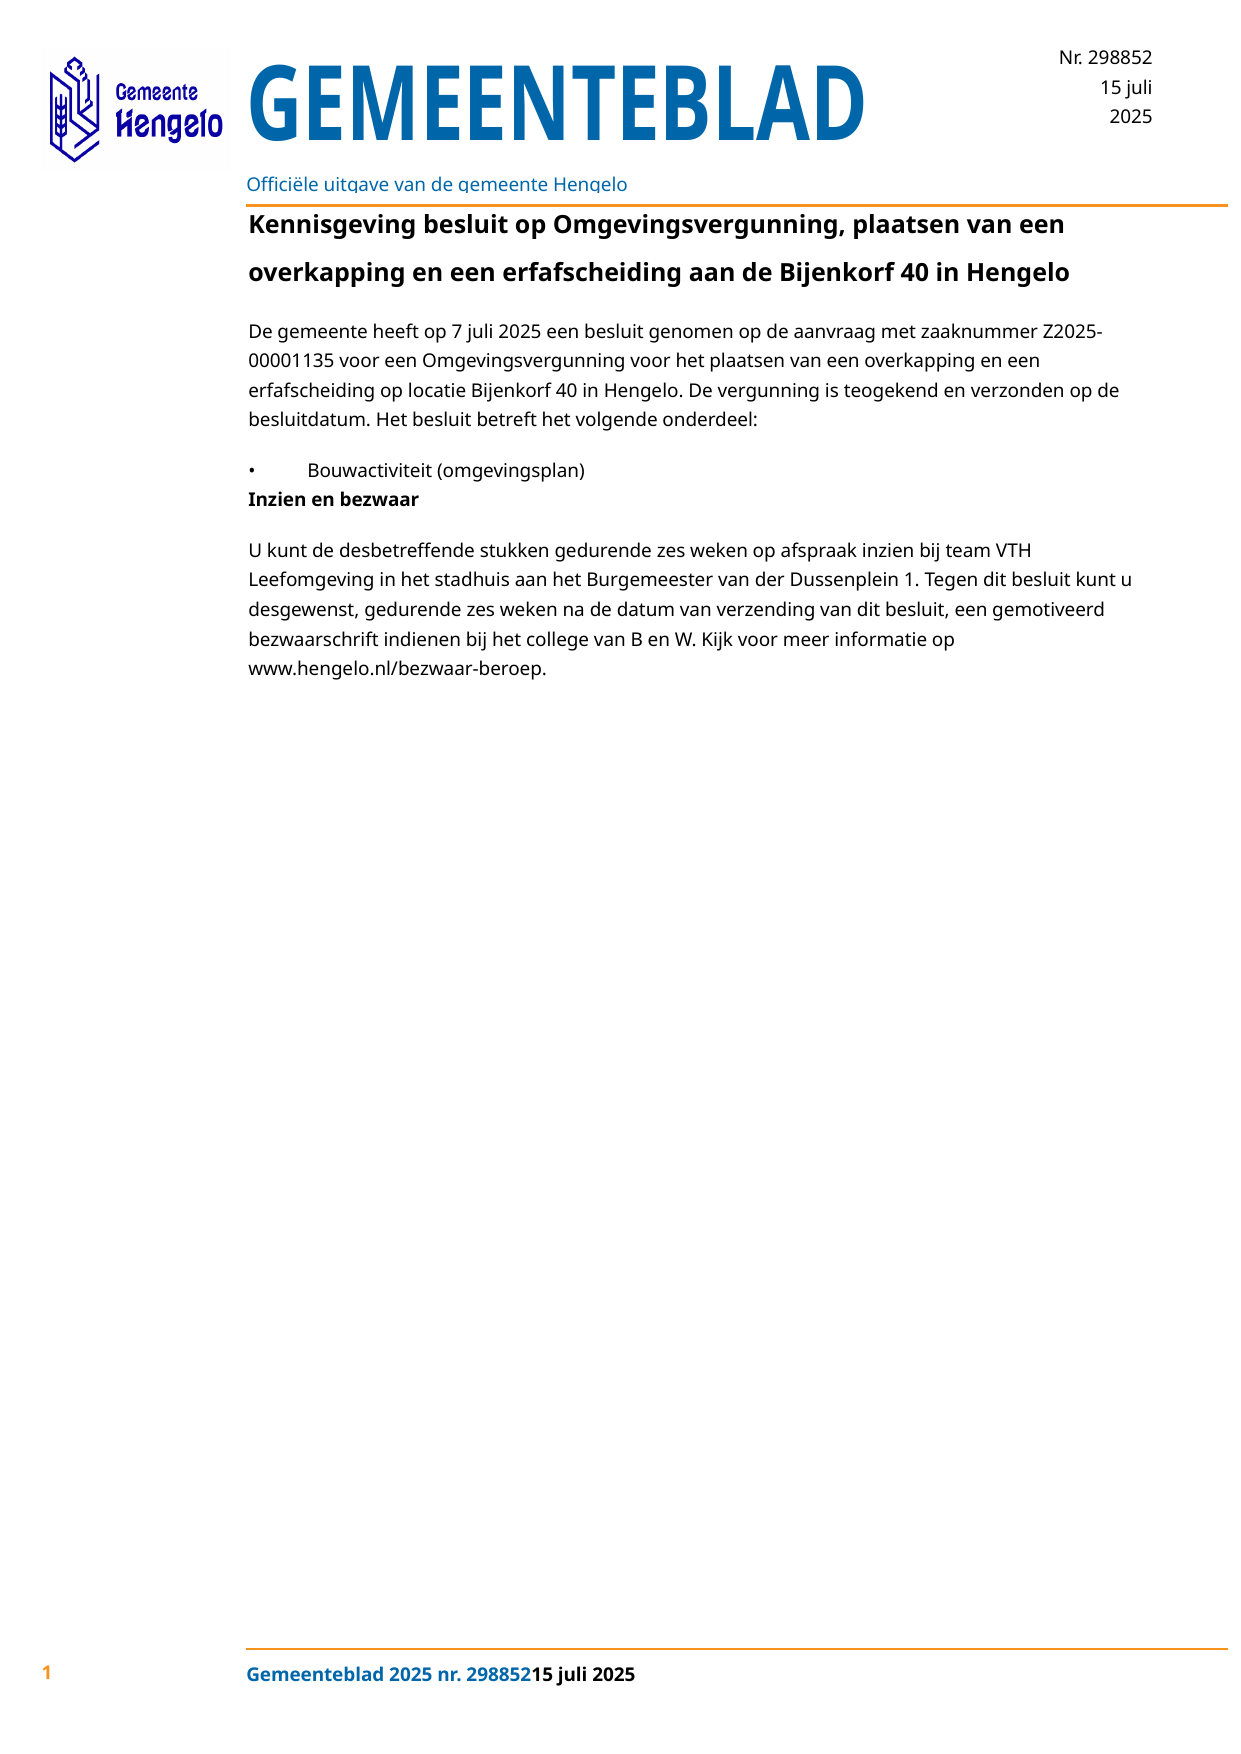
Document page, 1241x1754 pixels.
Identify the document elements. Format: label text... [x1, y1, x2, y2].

text Inzien en bezwaar [248, 487, 1152, 512]
text U kunt de desbetreffende stukken gedurende zes weken op afspraak inzien bij team VTH Leefomgeving in het stadhuis aan het Burgemeester van der Dussenplein 1. Tegen dit besluit kunt u desgewenst, gedurende zes weken na de datum van verzending van dit besluit, een gemotiveerd bezwaarschrift indienen bij het college van B en W. Kijk voor meer informatie op www.hengelo.nl/bezwaar-beroep. [248, 537, 1152, 681]
text De gemeente heeft op 7 juli 2025 een besluit genomen op de aanvraag met zaaknummer Z2025-00001135 voor een Omgevingsvergunning voor het plaatsen van een overkapping en een erfafscheiding op locatie Bijenkorf 40 in Hengelo. De vergunning is teogekend en verzonden op de besluitdatum. Het besluit betreft het volgende onderdeel: [248, 318, 1152, 432]
text Kennisgeving besluit op Omgevingsvergunning, plaatsen van een overkapping en een erfafscheiding aan de Bijenkorf 40 in Hengelo [248, 207, 1152, 288]
list Bouwactiviteit (omgevingsplan) [248, 457, 1152, 483]
picture [41, 47, 231, 172]
